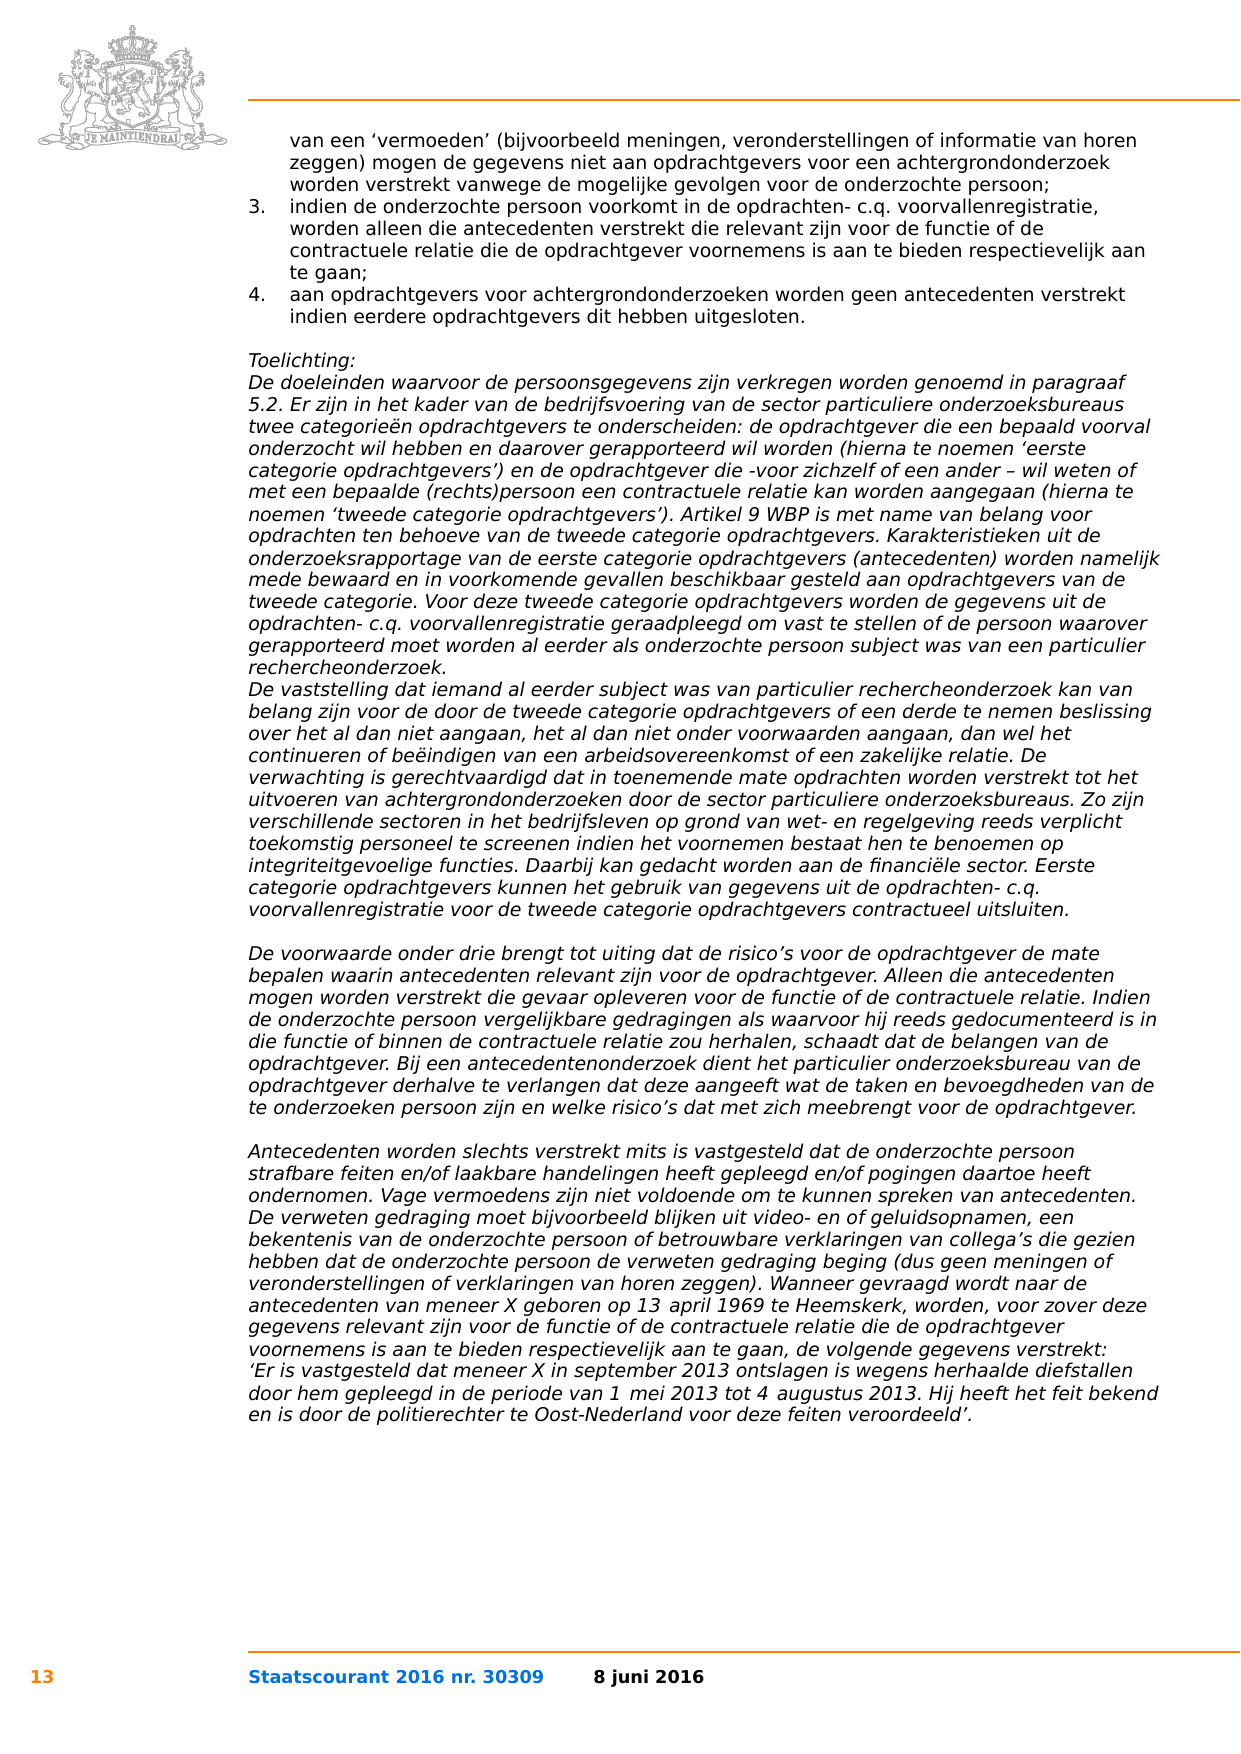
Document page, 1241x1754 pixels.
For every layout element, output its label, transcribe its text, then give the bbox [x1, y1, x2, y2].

text Antecedenten worden slechts verstrekt mits is vastgesteld dat de onderzochte persoon strafbare feiten en/of laakbare handelingen heeft gepleegd en/of pogingen daartoe heeft ondernomen. Vage vermoedens zijn niet voldoende om te kunnen spreken van antecedenten. De verweten gedraging moet bijvoorbeeld blijken uit video- en of geluidsopnamen, een bekentenis van de onderzochte persoon of betrouwbare verklaringen van collega’s die gezien hebben dat de onderzochte persoon de verweten gedraging beging (dus geen meningen of veronderstellingen of verklaringen van horen zeggen). Wanneer gevraagd wordt naar de antecedenten van meneer X geboren op 13 april 1969 te Heemskerk, worden, voor zover deze gegevens relevant zijn voor de functie of de contractuele relatie die de opdrachtgever voornemens is aan te bieden respectievelijk aan te gaan, de volgende gegevens verstrekt: [248, 1141, 1163, 1360]
text De doeleinden waarvoor de persoonsgegevens zijn verkregen worden genoemd in paragraaf 5.2. Er zijn in het kader van de bedrijfsvoering van de sector particuliere onderzoeksbureaus twee categorieën opdrachtgevers te onderscheiden: de opdrachtgever die een bepaald voorval onderzocht wil hebben en daarover gerapporteerd wil worden (hierna te noemen ‘eerste categorie opdrachtgevers’) en de opdrachtgever die -voor zichzelf of een ander – wil weten of met een bepaalde (rechts)persoon een contractuele relatie kan worden aangegaan (hierna te noemen ‘tweede categorie opdrachtgevers’). Artikel 9 WBP is met name van belang voor opdrachten ten behoeve van de tweede categorie opdrachtgevers. Karakteristieken uit de onderzoeksrapportage van de eerste categorie opdrachtgevers (antecedenten) worden namelijk mede bewaard en in voorkomende gevallen beschikbaar gesteld aan opdrachtgevers van de tweede categorie. Voor deze tweede categorie opdrachtgevers worden de gegevens uit de opdrachten- c.q. voorvallenregistratie geraadpleegd om vast te stellen of de persoon waarover gerapporteerd moet worden al eerder als onderzochte persoon subject was van een particulier rechercheonderzoek. [248, 372, 1163, 679]
text De voorwaarde onder drie brengt tot uiting dat de risico’s voor de opdrachtgever de mate bepalen waarin antecedenten relevant zijn voor de opdrachtgever. Alleen die antecedenten mogen worden verstrekt die gevaar opleveren voor de functie of de contractuele relatie. Indien de onderzochte persoon vergelijkbare gedragingen als waarvoor hij reeds gedocumenteerd is in die functie of binnen de contractuele relatie zou herhalen, schaadt dat de belangen van de opdrachtgever. Bij een antecedentenonderzoek dient het particulier onderzoeksbureau van de opdrachtgever derhalve te verlangen dat deze aangeeft wat de taken en bevoegdheden van de te onderzoeken persoon zijn en welke risico’s dat met zich meebrengt voor de opdrachtgever. [248, 943, 1163, 1119]
text De vaststelling dat iemand al eerder subject was van particulier rechercheonderzoek kan van belang zijn voor de door de tweede categorie opdrachtgevers of een derde te nemen beslissing over het al dan niet aangaan, het al dan niet onder voorwaarden aangaan, dan wel het continueren of beëindigen van een arbeidsovereenkomst of een zakelijke relatie. De verwachting is gerechtvaardigd dat in toenemende mate opdrachten worden verstrekt tot het uitvoeren van achtergrondonderzoeken door de sector particuliere onderzoeksbureaus. Zo zijn verschillende sectoren in het bedrijfsleven op grond van wet- en regelgeving reeds verplicht toekomstig personeel te screenen indien het voornemen bestaat hen te benoemen op integriteitgevoelige functies. Daarbij kan gedacht worden aan de financiële sector. Eerste categorie opdrachtgevers kunnen het gebruik van gegevens uit de opdrachten- c.q. voorvallenregistratie voor de tweede categorie opdrachtgevers contractueel uitsluiten. [248, 679, 1163, 921]
picture [38, 25, 227, 150]
text Toelichting: [248, 349, 1163, 372]
text van een ‘vermoeden’ (bijvoorbeeld meningen, veronderstellingen of informatie van horen zeggen) mogen de gegevens niet aan opdrachtgevers voor een achtergrondonderzoek worden verstrekt vanwege de mogelijke gevolgen voor de onderzochte persoon; [248, 130, 1163, 196]
text 4. aan opdrachtgevers voor achtergrondonderzoeken worden geen antecedenten verstrekt indien eerdere opdrachtgevers dit hebben uitgesloten. [248, 284, 1163, 328]
text ‘Er is vastgesteld dat meneer X in september 2013 ontslagen is wegens herhaalde diefstallen door hem gepleegd in de periode van 1 mei 2013 tot 4 augustus 2013. Hij heeft het feit bekend en is door de politierechter te Oost-Nederland voor deze feiten veroordeeld’. [248, 1360, 1163, 1426]
text 3. indien de onderzochte persoon voorkomt in de opdrachten- c.q. voorvallenregistratie, worden alleen die antecedenten verstrekt die relevant zijn voor de functie of de contractuele relatie die de opdrachtgever voornemens is aan te bieden respectievelijk aan te gaan; [248, 196, 1163, 284]
